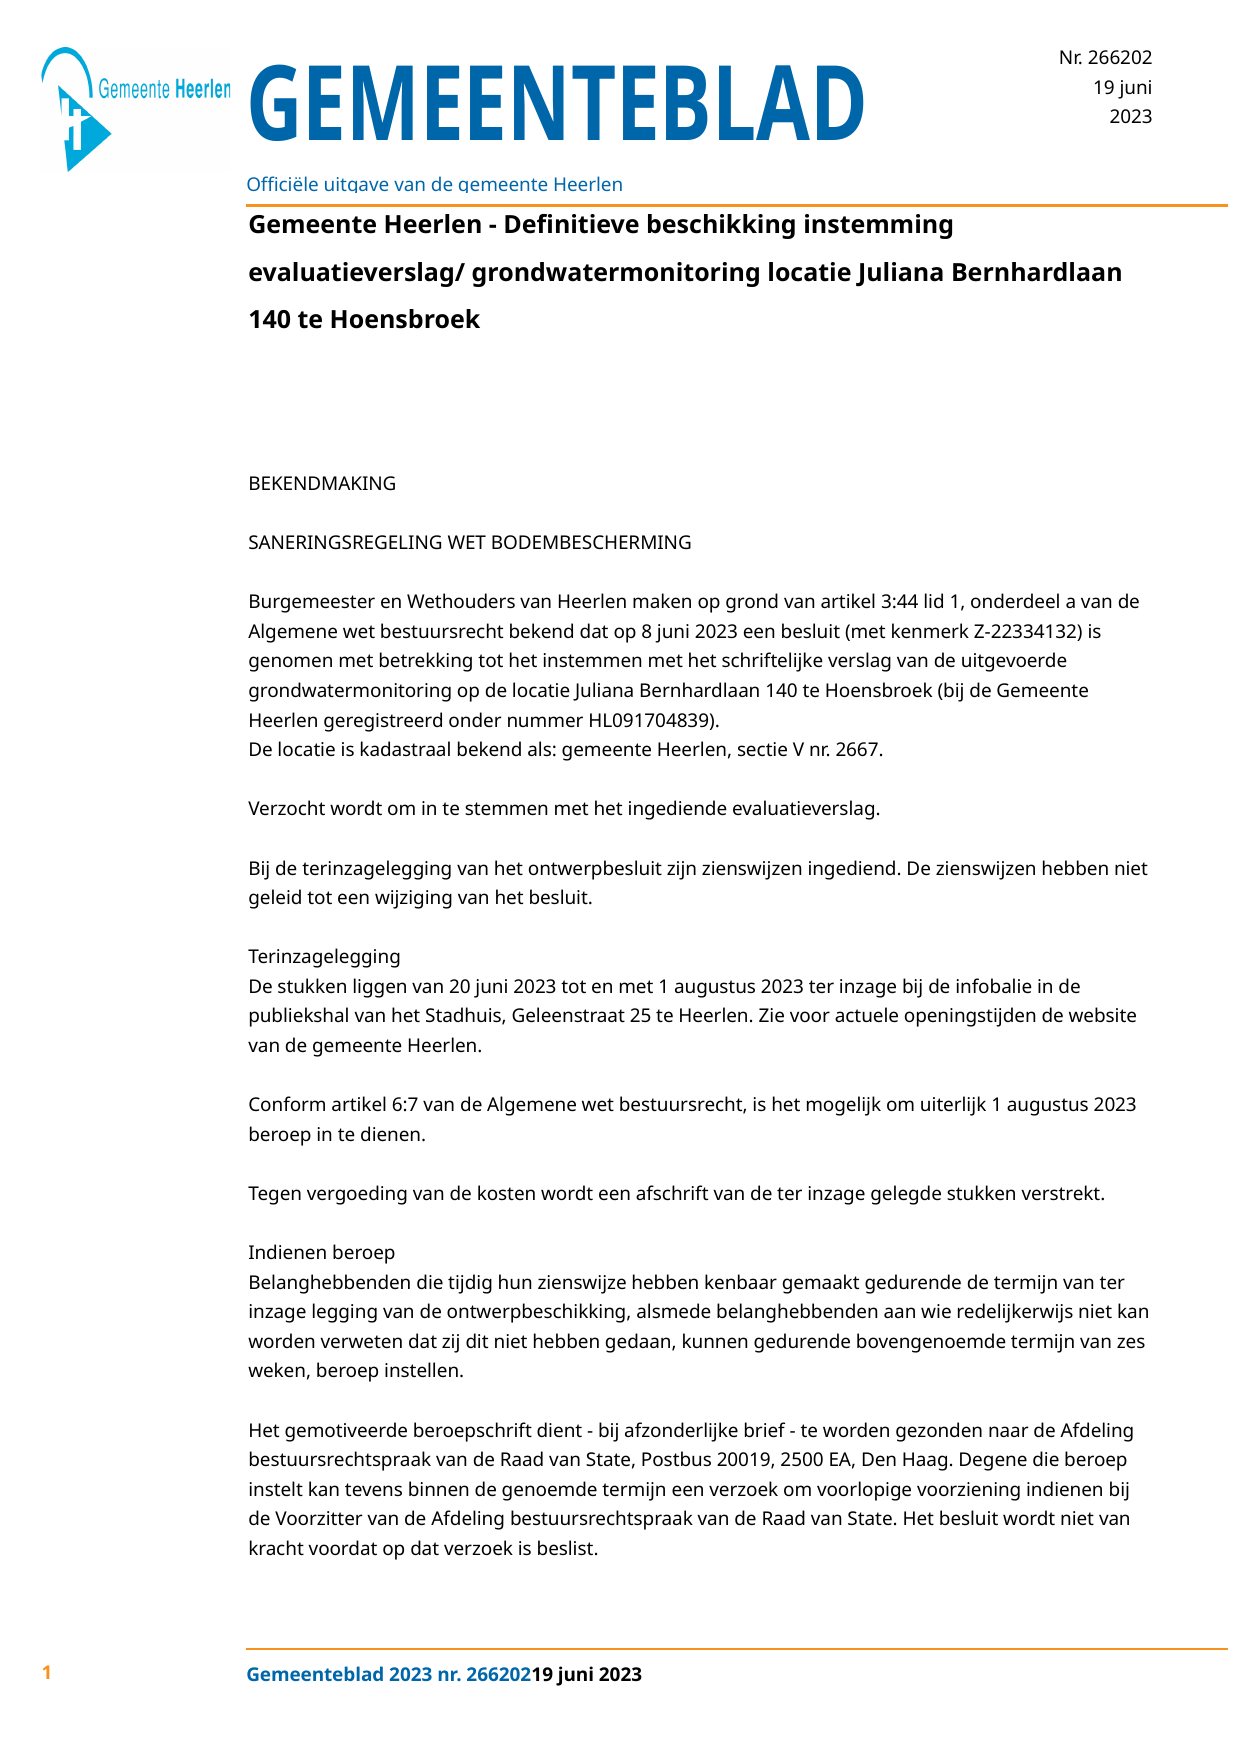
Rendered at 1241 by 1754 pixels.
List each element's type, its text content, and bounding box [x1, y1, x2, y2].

text Gemeente Heerlen - Definitieve beschikking instemming evaluatieverslag/ grondwatermonitoring locatie Juliana Bernhardlaan 140 te Hoensbroek [248, 207, 1152, 336]
text De stukken liggen van 20 juni 2023 tot en met 1 augustus 2023 ter inzage bij de infobalie in de publiekshal van het Stadhuis, Geleenstraat 25 te Heerlen. Zie voor actuele openingstijden de website van de gemeente Heerlen. [248, 973, 1152, 1058]
text Terinzagelegging [248, 943, 1152, 969]
picture [41, 47, 231, 172]
text SANERINGSREGELING WET BODEMBESCHERMING [248, 529, 1152, 555]
text Verzocht wordt om in te stemmen met het ingediende evaluatieverslag. [248, 796, 1152, 821]
picture [41, 47, 59, 70]
text Conform artikel 6:7 van de Algemene wet bestuursrecht, is het mogelijk om uiterlijk 1 augustus 2023 beroep in te dienen. [248, 1091, 1152, 1147]
text Bij de terinzagelegging van het ontwerpbesluit zijn zienswijzen ingediend. De zienswijzen hebben niet geleid tot een wijziging van het besluit. [248, 855, 1152, 910]
text Het gemotiveerde beroepschrift dient - bij afzonderlijke brief - te worden gezonden naar de Afdeling bestuursrechtspraak van de Raad van State, Postbus 20019, 2500 EA, Den Haag. Degene die beroep instelt kan tevens binnen de genoemde termijn een verzoek om voorlopige voorziening indienen bij de Voorzitter van de Afdeling bestuursrechtspraak van de Raad van State. Het besluit wordt niet van kracht voordat op dat verzoek is beslist. [248, 1417, 1152, 1561]
text Indienen beroep [248, 1239, 1152, 1265]
text BEKENDMAKING [248, 470, 1152, 496]
text Tegen vergoeding van de kosten wordt een afschrift van de ter inzage gelegde stukken verstrekt. [248, 1180, 1152, 1206]
text Belanghebbenden die tijdig hun zienswijze hebben kenbaar gemaakt gedurende de termijn van ter inzage legging van de ontwerpbeschikking, alsmede belanghebbenden aan wie redelijkerwijs niet kan worden verweten dat zij dit niet hebben gedaan, kunnen gedurende bovengenoemde termijn van zes weken, beroep instellen. [248, 1269, 1152, 1383]
text De locatie is kadastraal bekend als: gemeente Heerlen, sectie V nr. 2667. [248, 736, 1152, 762]
text Burgemeester en Wethouders van Heerlen maken op grond van artikel 3:44 lid 1, onderdeel a van de Algemene wet bestuursrecht bekend dat op 8 juni 2023 een besluit (met kenmerk Z-22334132) is genomen met betrekking tot het instemmen met het schriftelijke verslag van de uitgevoerde grondwatermonitoring op de locatie Juliana Bernhardlaan 140 te Hoensbroek (bij de Gemeente Heerlen geregistreerd onder nummer HL091704839). [248, 588, 1152, 732]
